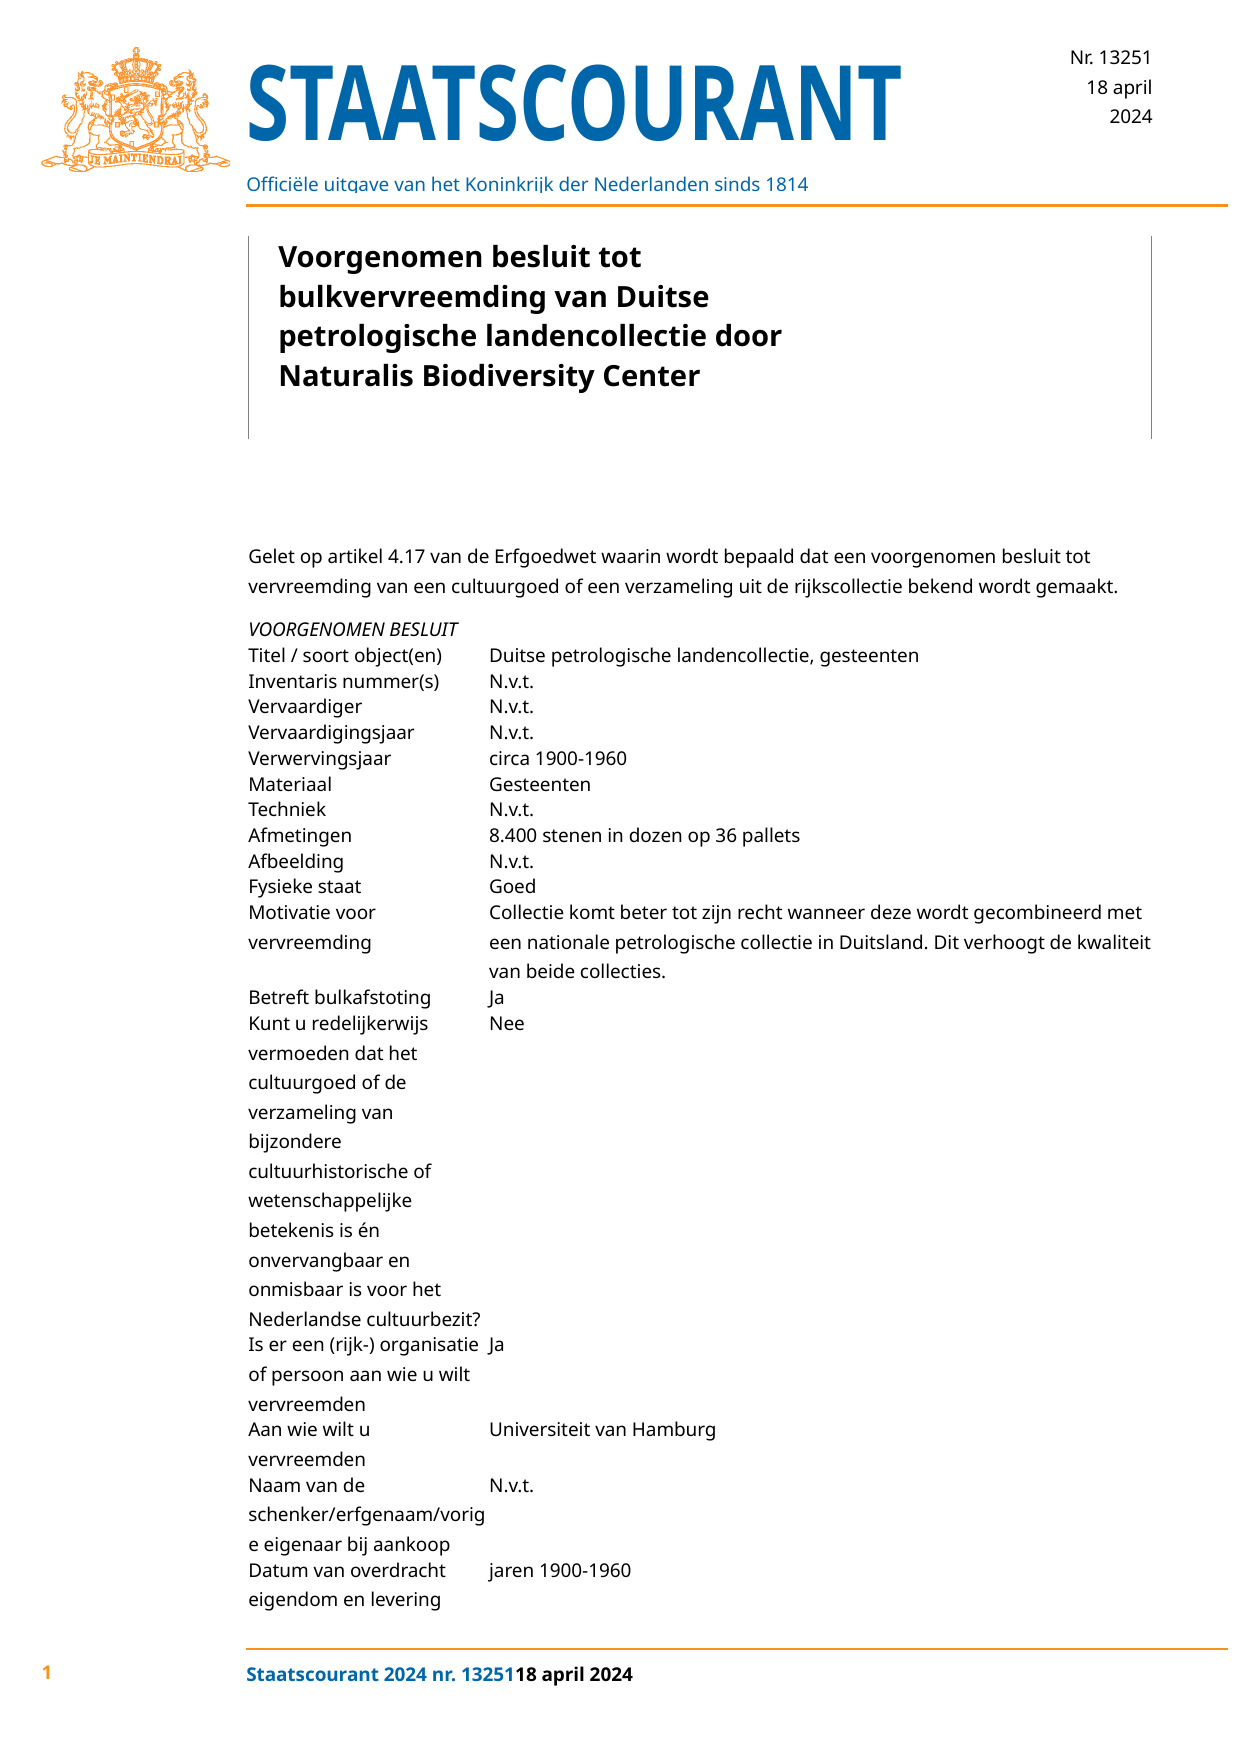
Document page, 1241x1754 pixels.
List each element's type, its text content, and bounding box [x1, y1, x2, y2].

table_cell Afbeelding [248, 848, 489, 874]
table_header Voorgenomen besluit tot bulkvervreemding van Duitse petrologische landencollectie door Naturalis Biodiversity Center [249, 236, 850, 439]
picture [912, 236, 1090, 414]
table_cell Naam van de schenker/erfgenaam/vorige eigenaar bij aankoop [248, 1472, 489, 1557]
table_cell Verwervingsjaar [248, 745, 489, 771]
table_header [1090, 236, 1151, 413]
table_header [850, 414, 1151, 439]
table_cell N.v.t. [489, 848, 1152, 874]
text Gelet op artikel 4.17 van de Erfgoedwet waarin wordt bepaald dat een voorgenomen besluit tot vervreemding van een cultuurgoed of een verzameling uit de rijkscollectie bekend wordt gemaakt. [248, 544, 1152, 599]
table_cell Afmetingen [248, 822, 489, 848]
table_cell Motivatie voor vervreemding [248, 900, 489, 984]
table_cell Inventaris nummer(s) [248, 668, 489, 694]
table_cell Goed [489, 874, 1152, 899]
table_header Titel / soort object(en) [248, 642, 489, 668]
table_cell Vervaardigingsjaar [248, 719, 489, 745]
table_cell Gesteenten [489, 771, 1152, 797]
table_cell Datum van overdracht eigendom en levering [248, 1557, 489, 1612]
table_cell N.v.t. [489, 668, 1152, 694]
table_cell N.v.t. [489, 1472, 1152, 1557]
table_cell Betreft bulkafstoting [248, 984, 489, 1010]
table_cell Materiaal [248, 771, 489, 797]
table_header [850, 236, 912, 413]
table_cell N.v.t. [489, 719, 1152, 745]
table_cell Ja [489, 984, 1152, 1010]
table_cell N.v.t. [489, 797, 1152, 822]
table_cell Universiteit van Hamburg [489, 1417, 1152, 1472]
text VOORGENOMEN BESLUIT [248, 616, 1152, 642]
table_cell Collectie komt beter tot zijn recht wanneer deze wordt gecombineerd met een nationale petrologische collectie in Duitsland. Dit verhoogt de kwaliteit van beide collecties. [489, 900, 1152, 984]
table_cell jaren 1900-1960 [489, 1557, 1152, 1612]
table_cell Techniek [248, 797, 489, 822]
table_cell N.v.t. [489, 694, 1152, 719]
table_cell Nee [489, 1010, 1152, 1332]
table_cell Vervaardiger [248, 694, 489, 719]
picture [41, 47, 231, 172]
table_cell Aan wie wilt u vervreemden [248, 1417, 489, 1472]
table_header Duitse petrologische landencollectie, gesteenten [489, 642, 1152, 668]
table_cell Is er een (rijk-) organisatie of persoon aan wie u wilt vervreemden [248, 1332, 489, 1417]
table_cell 8.400 stenen in dozen op 36 pallets [489, 822, 1152, 848]
table_cell circa 1900-1960 [489, 745, 1152, 771]
table_cell Fysieke staat [248, 874, 489, 899]
table_cell Kunt u redelijkerwijs vermoeden dat het cultuurgoed of de verzameling van bijzondere cultuurhistorische of wetenschappelijke betekenis is én onvervangbaar en onmisbaar is voor het Nederlandse cultuurbezit? [248, 1010, 489, 1332]
table_cell Ja [489, 1332, 1152, 1417]
